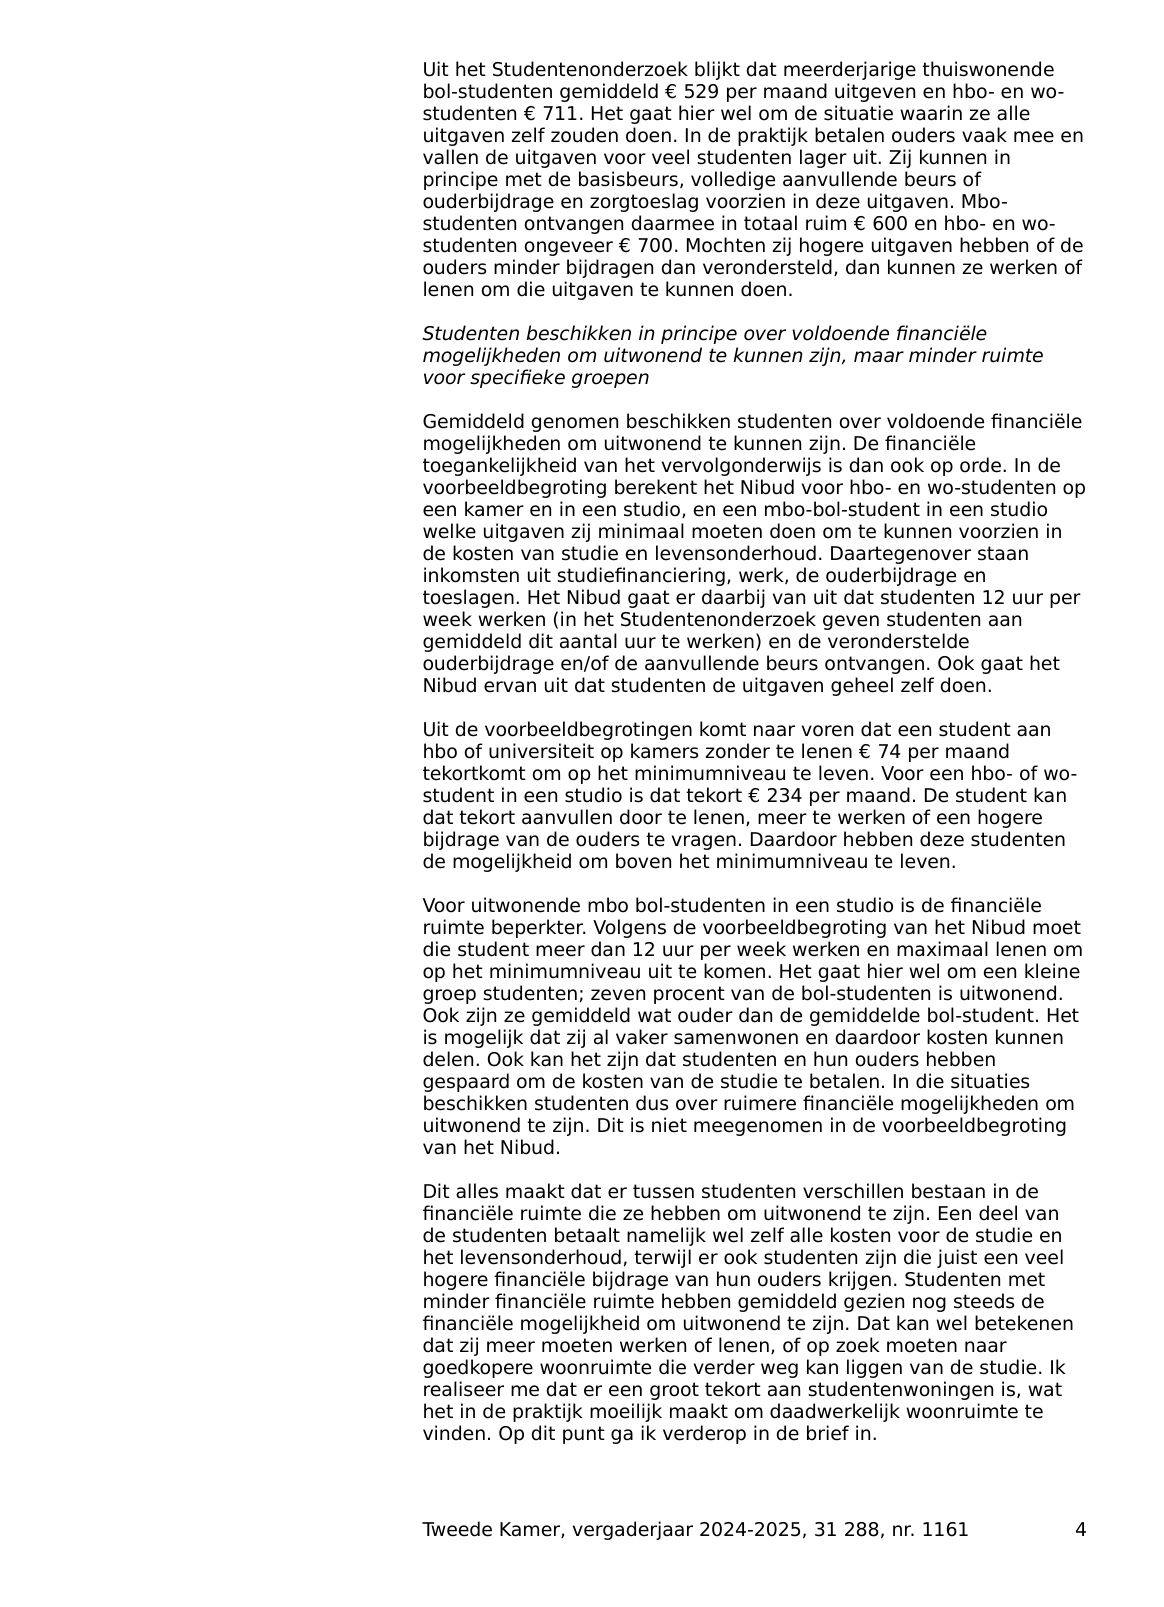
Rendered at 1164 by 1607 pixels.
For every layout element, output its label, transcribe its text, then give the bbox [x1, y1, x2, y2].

text Uit het Studentenonderzoek blijkt dat meerderjarige thuiswonende bol-studenten gemiddeld € 529 per maand uitgeven en hbo- en wo-studenten € 711. Het gaat hier wel om de situatie waarin ze alle uitgaven zelf zouden doen. In de praktijk betalen ouders vaak mee en vallen de uitgaven voor veel studenten lager uit. Zij kunnen in principe met de basisbeurs, volledige aanvullende beurs of ouderbijdrage en zorgtoeslag voorzien in deze uitgaven. Mbo-studenten ontvangen daarmee in totaal ruim € 600 en hbo- en wo-studenten ongeveer € 700. Mochten zij hogere uitgaven hebben of de ouders minder bijdragen dan verondersteld, dan kunnen ze werken of lenen om die uitgaven te kunnen doen. [422, 59, 1087, 301]
text Uit de voorbeeldbegrotingen komt naar voren dat een student aan hbo of universiteit op kamers zonder te lenen € 74 per maand tekortkomt om op het minimumniveau te leven. Voor een hbo- of wo-student in een studio is dat tekort € 234 per maand. De student kan dat tekort aanvullen door te lenen, meer te werken of een hogere bijdrage van de ouders te vragen. Daardoor hebben deze studenten de mogelijkheid om boven het minimumniveau te leven. [422, 719, 1087, 873]
text Dit alles maakt dat er tussen studenten verschillen bestaan in de financiële ruimte die ze hebben om uitwonend te zijn. Een deel van de studenten betaalt namelijk wel zelf alle kosten voor de studie en het levensonderhoud, terwijl er ook studenten zijn die juist een veel hogere financiële bijdrage van hun ouders krijgen. Studenten met minder financiële ruimte hebben gemiddeld gezien nog steeds de financiële mogelijkheid om uitwonend te zijn. Dat kan wel betekenen dat zij meer moeten werken of lenen, of op zoek moeten naar goedkopere woonruimte die verder weg kan liggen van de studie. Ik realiseer me dat er een groot tekort aan studentenwoningen is, wat het in de praktijk moeilijk maakt om daadwerkelijk woonruimte te vinden. Op dit punt ga ik verderop in de brief in. [422, 1181, 1087, 1445]
subtitle Studenten beschikken in principe over voldoende financiële mogelijkheden om uitwonend te kunnen zijn, maar minder ruimte voor specifieke groepen [422, 323, 1087, 389]
text Voor uitwonende mbo bol-studenten in een studio is de financiële ruimte beperkter. Volgens de voorbeeldbegroting van het Nibud moet die student meer dan 12 uur per week werken en maximaal lenen om op het minimumniveau uit te komen. Het gaat hier wel om een kleine groep studenten; zeven procent van de bol-studenten is uitwonend. Ook zijn ze gemiddeld wat ouder dan de gemiddelde bol-student. Het is mogelijk dat zij al vaker samenwonen en daardoor kosten kunnen delen. Ook kan het zijn dat studenten en hun ouders hebben gespaard om de kosten van de studie te betalen. In die situaties beschikken studenten dus over ruimere financiële mogelijkheden om uitwonend te zijn. Dit is niet meegenomen in de voorbeeldbegroting van het Nibud. [422, 895, 1087, 1159]
text Gemiddeld genomen beschikken studenten over voldoende financiële mogelijkheden om uitwonend te kunnen zijn. De financiële toegankelijkheid van het vervolgonderwijs is dan ook op orde. In de voorbeeldbegroting berekent het Nibud voor hbo- en wo-studenten op een kamer en in een studio, en een mbo-bol-student in een studio welke uitgaven zij minimaal moeten doen om te kunnen voorzien in de kosten van studie en levensonderhoud. Daartegenover staan inkomsten uit studiefinanciering, werk, de ouderbijdrage en toeslagen. Het Nibud gaat er daarbij van uit dat studenten 12 uur per week werken (in het Studentenonderzoek geven studenten aan gemiddeld dit aantal uur te werken) en de veronderstelde ouderbijdrage en/of de aanvullende beurs ontvangen. Ook gaat het Nibud ervan uit dat studenten de uitgaven geheel zelf doen. [422, 411, 1087, 697]
